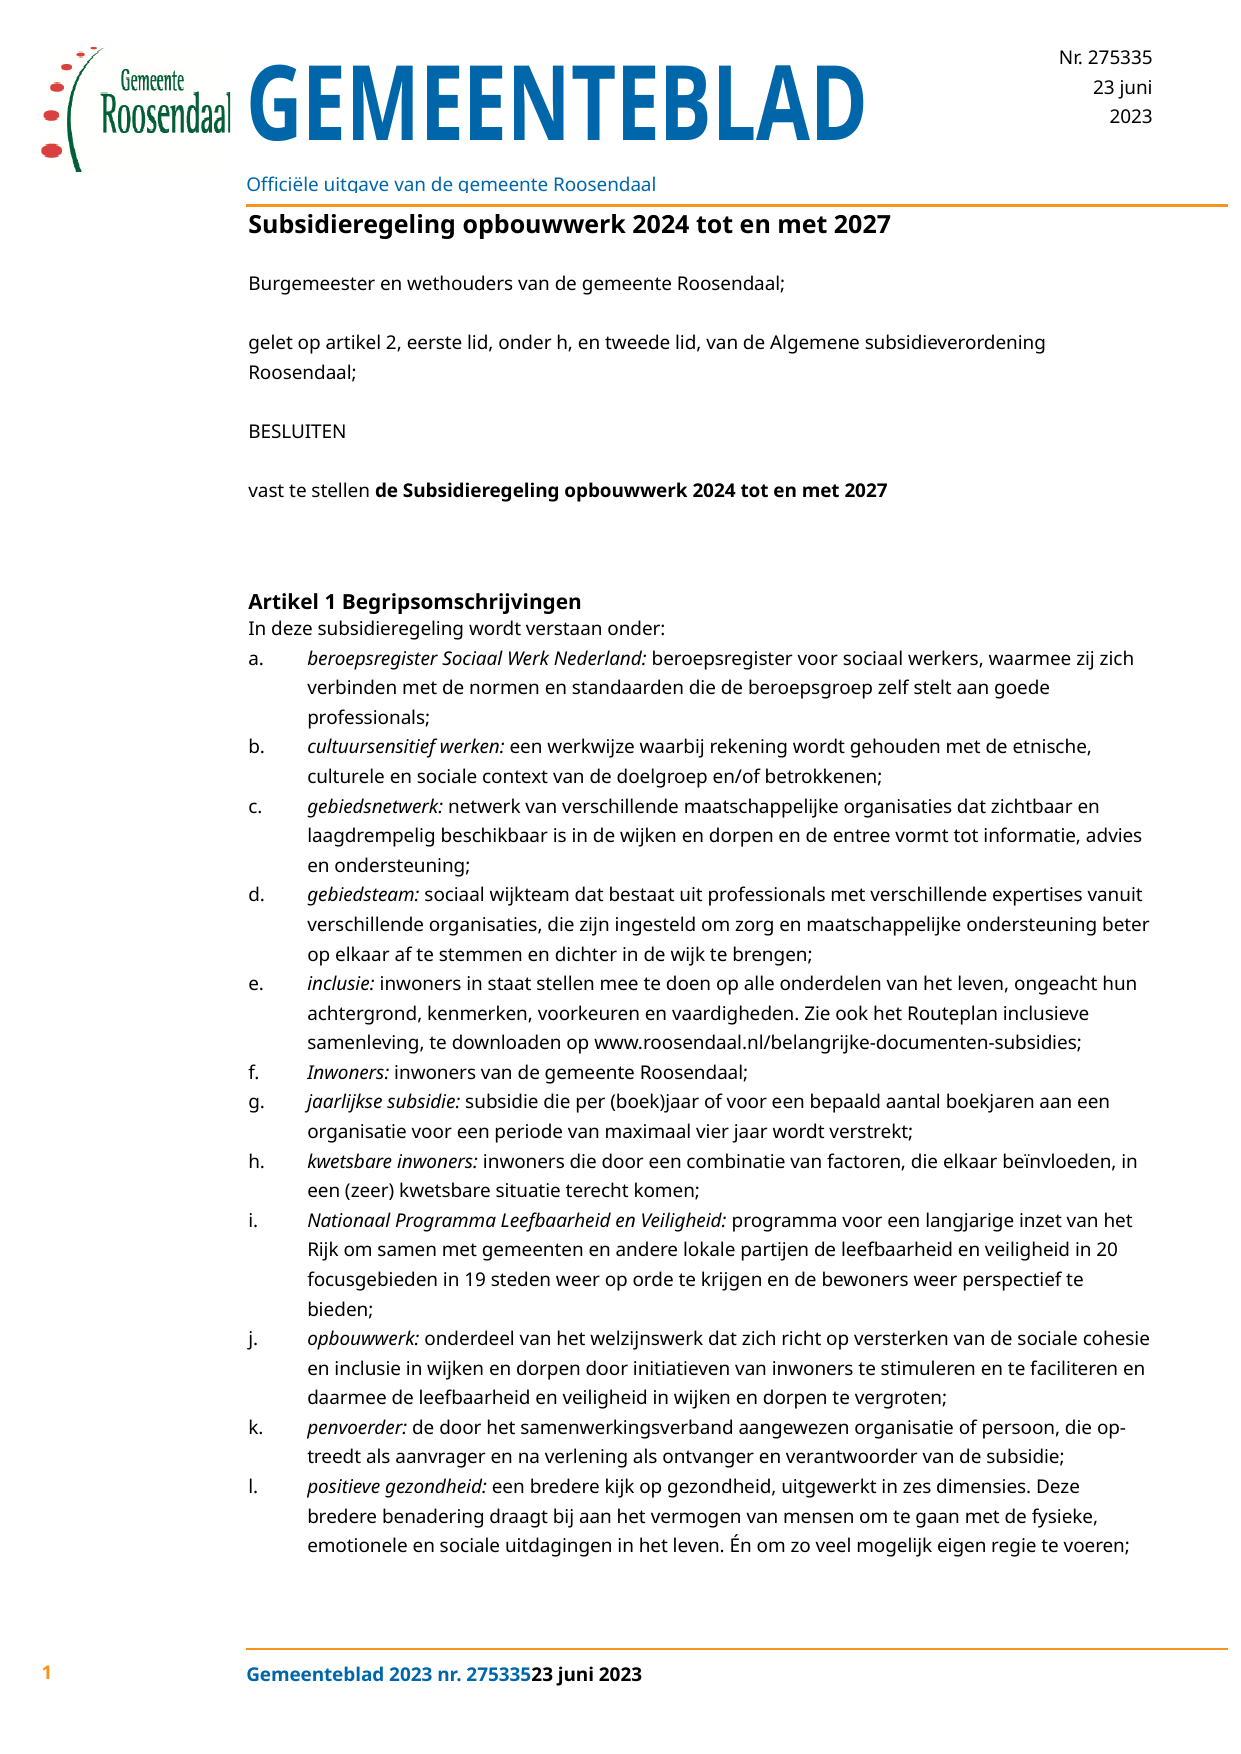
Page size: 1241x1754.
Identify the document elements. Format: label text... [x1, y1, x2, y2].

text gelet op artikel 2, eerste lid, onder h, en tweede lid, van de Algemene subsidieverordening Roosendaal; [248, 329, 1152, 385]
list gebiedsteam: sociaal wijkteam dat bestaat uit professionals met verschillende expertises vanuit verschillende organisaties, die zijn ingesteld om zorg en maatschappelijke ondersteuning beter op elkaar af te stemmen en dichter in de wijk te brengen; [248, 882, 1152, 967]
text Subsidieregeling opbouwwerk 2024 tot en met 2027 [248, 207, 1152, 241]
list Nationaal Programma Leefbaarheid en Veiligheid: programma voor een langjarige inzet van het Rijk om samen met gemeenten en andere lokale partijen de leefbaarheid en veiligheid in 20 focusgebieden in 19 steden weer op orde te krijgen en de bewoners weer perspectief te bieden; [248, 1207, 1152, 1322]
text Burgemeester en wethouders van de gemeente Roosendaal; [248, 270, 1152, 296]
list jaarlijkse subsidie: subsidie die per (boek)jaar of voor een bepaald aantal boekjaren aan een organisatie voor een periode van maximaal vier jaar wordt verstrekt; [248, 1089, 1152, 1144]
list cultuursensitief werken: een werkwijze waarbij rekening wordt gehouden met de etnische, culturele en sociale context van de doelgroep en/of betrokkenen; [248, 734, 1152, 789]
list positieve gezondheid: een bredere kijk op gezondheid, uitgewerkt in zes dimensies. Deze bredere benadering draagt bij aan het vermogen van mensen om te gaan met de fysieke, emotionele en sociale uitdagingen in het leven. Én om zo veel mogelijk eigen regie te voeren; [248, 1473, 1152, 1558]
text In deze subsidieregeling wordt verstaan onder: [248, 615, 1152, 641]
text BESLUITEN [248, 418, 1152, 444]
list inclusie: inwoners in staat stellen mee te doen op alle onderdelen van het leven, ongeacht hun achtergrond, kenmerken, voorkeuren en vaardigheden. Zie ook het Routeplan inclusieve samenleving, te downloaden op www.roosendaal.nl/belangrijke-documenten-subsidies; [248, 970, 1152, 1055]
list opbouwwerk: onderdeel van het welzijnswerk dat zich richt op versterken van de sociale cohesie en inclusie in wijken en dorpen door initiatieven van inwoners te stimuleren en te faciliteren en daarmee de leefbaarheid en veiligheid in wijken en dorpen te vergroten; [248, 1325, 1152, 1410]
list kwetsbare inwoners: inwoners die door een combinatie van factoren, die elkaar beïnvloeden, in een (zeer) kwetsbare situatie terecht komen; [248, 1148, 1152, 1203]
list gebiedsnetwerk: netwerk van verschillende maatschappelijke organisaties dat zichtbaar en laagdrempelig beschikbaar is in de wijken en dorpen en de entree vormt tot informatie, advies en ondersteuning; [248, 793, 1152, 878]
picture [41, 47, 231, 172]
text Artikel 1 Begripsomschrijvingen [248, 587, 1152, 615]
list Inwoners: inwoners van de gemeente Roosendaal; [248, 1059, 1152, 1085]
text vast te stellen de Subsidieregeling opbouwwerk 2024 tot en met 2027 [248, 477, 1152, 503]
list beroepsregister Sociaal Werk Nederland: beroepsregister voor sociaal werkers, waarmee zij zich verbinden met de normen en standaarden die de beroepsgroep zelf stelt aan goede professionals; [248, 645, 1152, 730]
list penvoerder: de door het samenwerkingsverband aangewezen organisatie of persoon, die op-treedt als aanvrager en na verlening als ontvanger en verantwoorder van de subsidie; [248, 1414, 1152, 1469]
